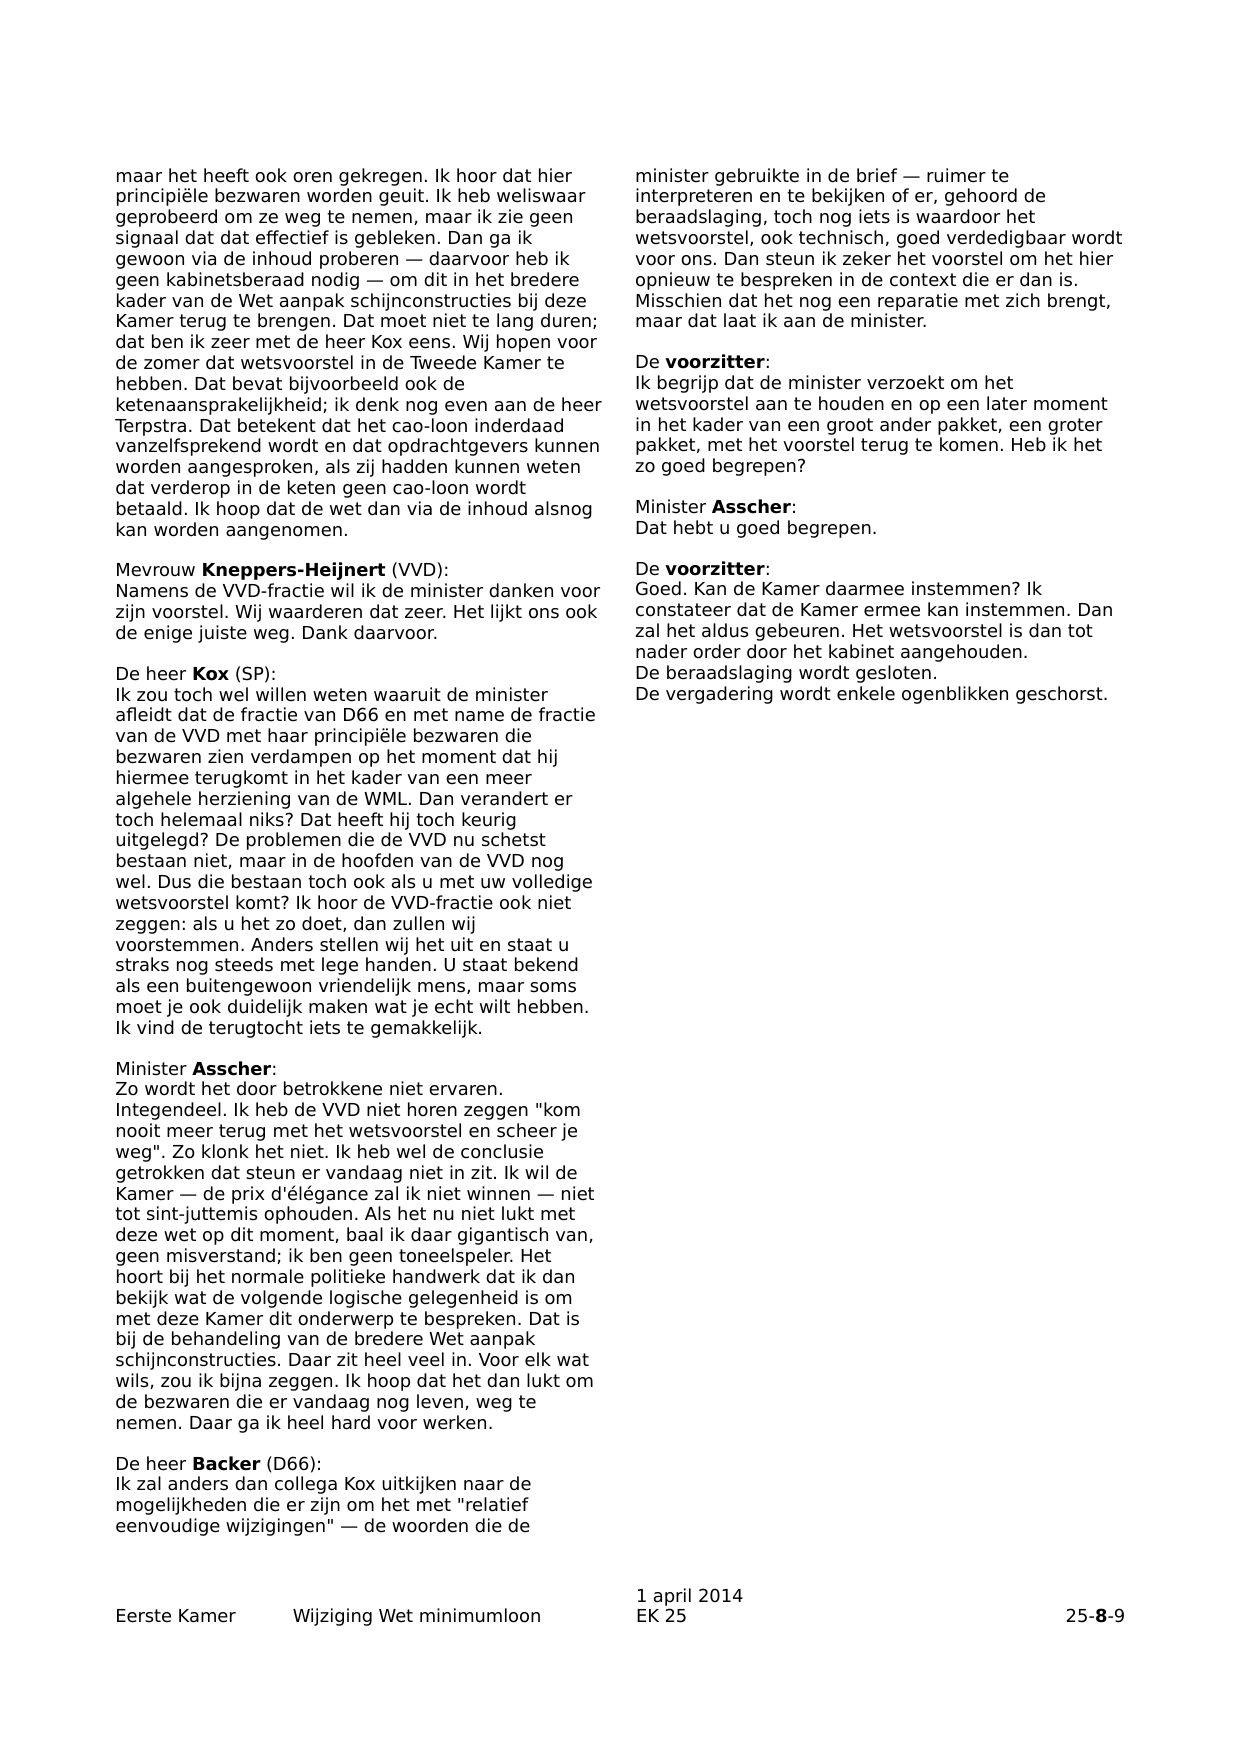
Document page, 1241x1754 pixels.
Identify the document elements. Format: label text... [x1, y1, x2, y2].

text De voorzitter: [635, 558, 1125, 579]
text De heer Backer (D66): [115, 1453, 605, 1474]
text Dat hebt u goed begrepen. [635, 518, 1125, 538]
text Minister Asscher: [115, 1058, 605, 1079]
text minister gebruikte in de brief — ruimer te interpreteren en te bekijken of er, gehoord de beraadslaging, toch nog iets is waardoor het wetsvoorstel, ook technisch, goed verdedigbaar wordt voor ons. Dan steun ik zeker het voorstel om het hier opnieuw te bespreken in de context die er dan is. Misschien dat het nog een reparatie met zich brengt, maar dat laat ik aan de minister. [635, 165, 1125, 332]
text De beraadslaging wordt gesloten. [635, 662, 1125, 683]
text De vergadering wordt enkele ogenblikken geschorst. [635, 683, 1125, 704]
text De voorzitter: [635, 352, 1125, 373]
text Goed. Kan de Kamer daarmee instemmen? Ik constateer dat de Kamer ermee kan instemmen. Dan zal het aldus gebeuren. Het wetsvoorstel is dan tot nader order door het kabinet aangehouden. [635, 579, 1125, 662]
text maar het heeft ook oren gekregen. Ik hoor dat hier principiële bezwaren worden geuit. Ik heb weliswaar geprobeerd om ze weg te nemen, maar ik zie geen signaal dat dat effectief is gebleken. Dan ga ik gewoon via de inhoud proberen — daarvoor heb ik geen kabinetsberaad nodig — om dit in het bredere kader van de Wet aanpak schijnconstructies bij deze Kamer terug te brengen. Dat moet niet te lang duren; dat ben ik zeer met de heer Kox eens. Wij hopen voor de zomer dat wetsvoorstel in de Tweede Kamer te hebben. Dat bevat bijvoorbeeld ook de ketenaansprakelijkheid; ik denk nog even aan de heer Terpstra. Dat betekent dat het cao-loon inderdaad vanzelfsprekend wordt en dat opdrachtgevers kunnen worden aangesproken, als zij hadden kunnen weten dat verderop in de keten geen cao-loon wordt betaald. Ik hoop dat de wet dan via de inhoud alsnog kan worden aangenomen. [115, 165, 605, 540]
text Ik begrijp dat de minister verzoekt om het wetsvoorstel aan te houden en op een later moment in het kader van een groot ander pakket, een groter pakket, met het voorstel terug te komen. Heb ik het zo goed begrepen? [635, 373, 1125, 477]
text Ik zou toch wel willen weten waaruit de minister afleidt dat de fractie van D66 en met name de fractie van de VVD met haar principiële bezwaren die bezwaren zien verdampen op het moment dat hij hiermee terugkomt in het kader van een meer algehele herziening van de WML. Dan verandert er toch helemaal niks? Dat heeft hij toch keurig uitgelegd? De problemen die de VVD nu schetst bestaan niet, maar in de hoofden van de VVD nog wel. Dus die bestaan toch ook als u met uw volledige wetsvoorstel komt? Ik hoor de VVD-fractie ook niet zeggen: als u het zo doet, dan zullen wij voorstemmen. Anders stellen wij het uit en staat u straks nog steeds met lege handen. U staat bekend als een buitengewoon vriendelijk mens, maar soms moet je ook duidelijk maken wat je echt wilt hebben. Ik vind de terugtocht iets te gemakkelijk. [115, 684, 605, 1038]
text De heer Kox (SP): [115, 663, 605, 684]
text Ik zal anders dan collega Kox uitkijken naar de mogelijkheden die er zijn om het met "relatief eenvoudige wijzigingen" — de woorden die de [115, 1474, 605, 1537]
text Zo wordt het door betrokkene niet ervaren. Integendeel. Ik heb de VVD niet horen zeggen "kom nooit meer terug met het wetsvoorstel en scheer je weg". Zo klonk het niet. Ik heb wel de conclusie getrokken dat steun er vandaag niet in zit. Ik wil de Kamer — de prix d'élégance zal ik niet winnen — niet tot sint-juttemis ophouden. Als het nu niet lukt met deze wet op dit moment, baal ik daar gigantisch van, geen misverstand; ik ben geen toneelspeler. Het hoort bij het normale politieke handwerk dat ik dan bekijk wat de volgende logische gelegenheid is om met deze Kamer dit onderwerp te bespreken. Dat is bij de behandeling van de bredere Wet aanpak schijnconstructies. Daar zit heel veel in. Voor elk wat wils, zou ik bijna zeggen. Ik hoop dat het dan lukt om de bezwaren die er vandaag nog leven, weg te nemen. Daar ga ik heel hard voor werken. [115, 1079, 605, 1433]
text Minister Asscher: [635, 497, 1125, 518]
text Mevrouw Kneppers-Heijnert (VVD): [115, 560, 605, 581]
text Namens de VVD-fractie wil ik de minister danken voor zijn voorstel. Wij waarderen dat zeer. Het lijkt ons ook de enige juiste weg. Dank daarvoor. [115, 581, 605, 643]
